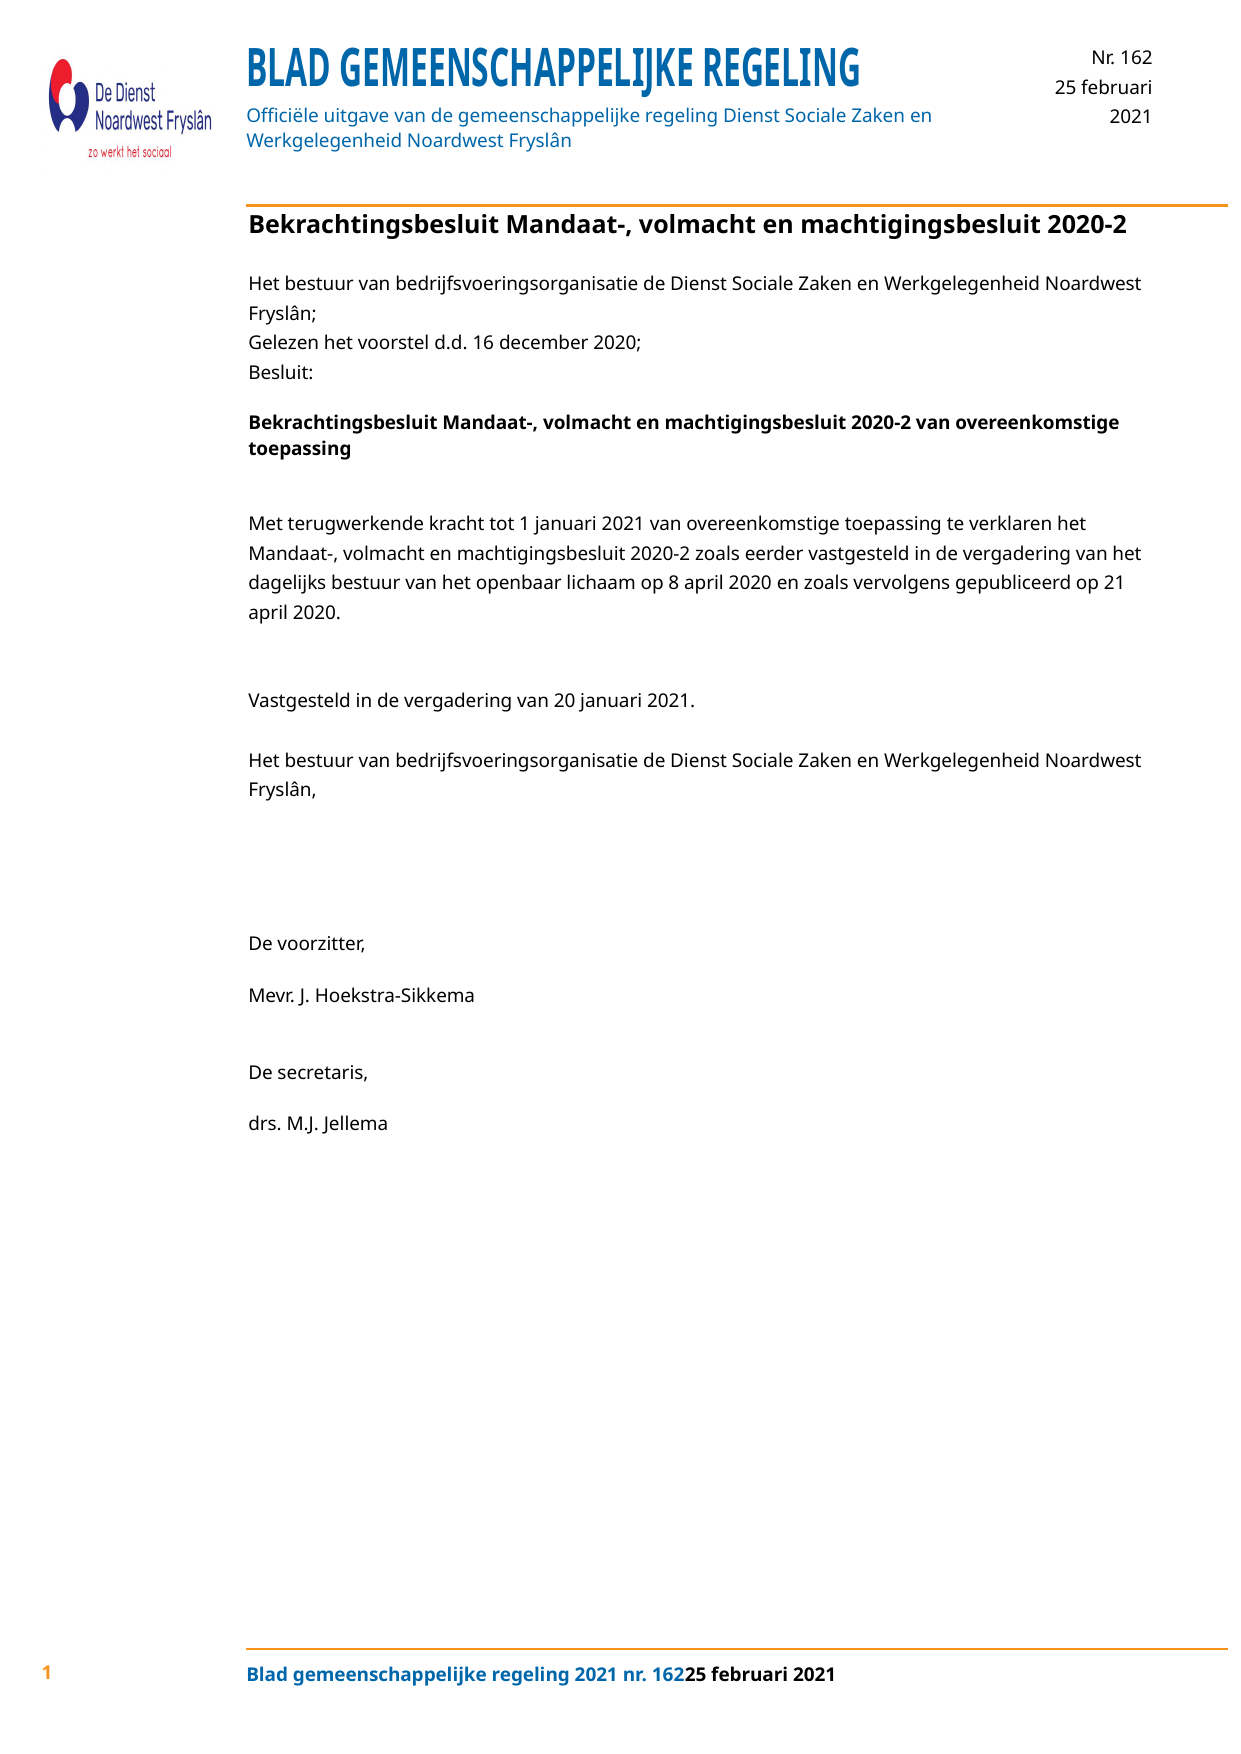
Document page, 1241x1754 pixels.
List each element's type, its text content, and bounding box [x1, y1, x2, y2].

text Mevr. J. Hoekstra-Sikkema [248, 982, 1152, 1008]
text Besluit: [248, 359, 1152, 385]
text De secretaris, [248, 1059, 1152, 1085]
text Met terugwerkende kracht tot 1 januari 2021 van overeenkomstige toepassing te verklaren het Mandaat-, volmacht en machtigingsbesluit 2020-2 zoals eerder vastgesteld in de vergadering van het dagelijks bestuur van het openbaar lichaam op 8 april 2020 en zoals vervolgens gepubliceerd op 21 april 2020. [248, 510, 1152, 625]
text drs. M.J. Jellema [248, 1111, 1152, 1136]
text De voorzitter, [248, 931, 1152, 956]
text Het bestuur van bedrijfsvoeringsorganisatie de Dienst Sociale Zaken en Werkgelegenheid Noardwest Fryslân, [248, 747, 1152, 802]
text Bekrachtingsbesluit Mandaat-, volmacht en machtigingsbesluit 2020-2 [248, 207, 1152, 241]
text Vastgesteld in de vergadering van 20 januari 2021. [248, 688, 1152, 713]
picture [41, 47, 231, 172]
text Bekrachtingsbesluit Mandaat-, volmacht en machtigingsbesluit 2020-2 van overeenkomstige toepassing [248, 409, 1152, 461]
text Gelezen het voorstel d.d. 16 december 2020; [248, 329, 1152, 355]
text Het bestuur van bedrijfsvoeringsorganisatie de Dienst Sociale Zaken en Werkgelegenheid Noardwest Fryslân; [248, 270, 1152, 326]
